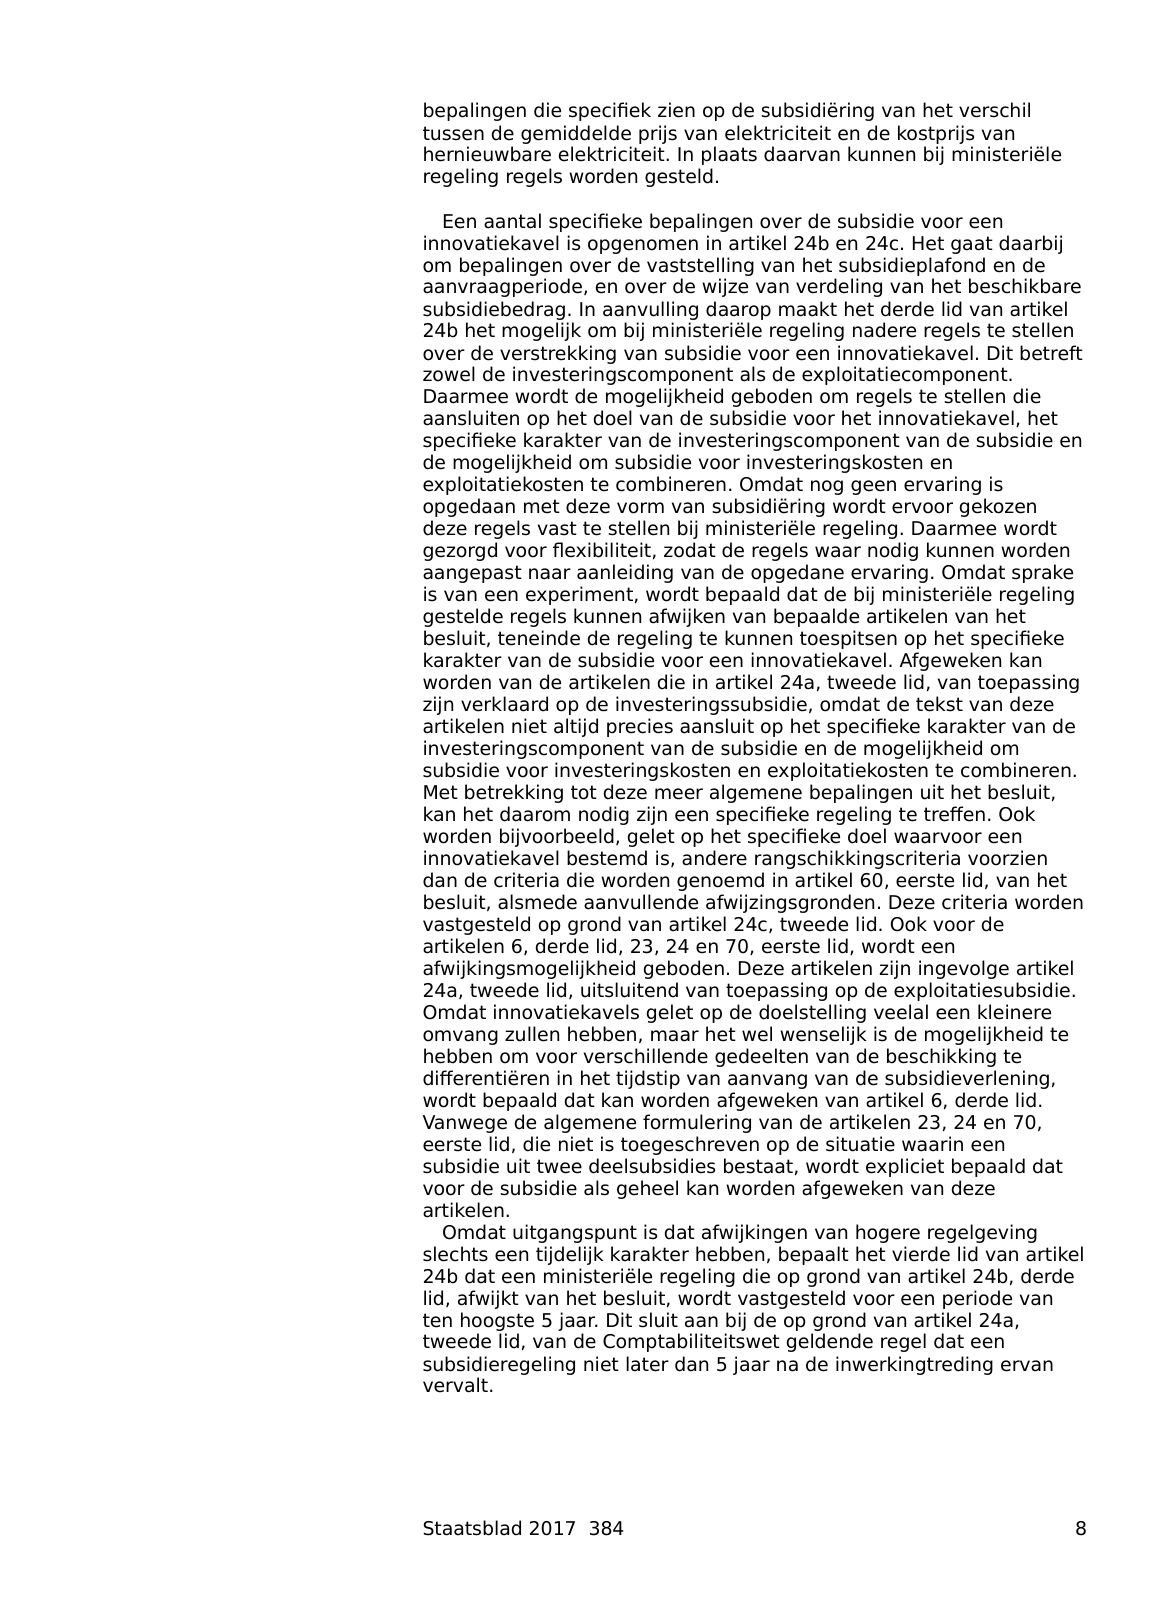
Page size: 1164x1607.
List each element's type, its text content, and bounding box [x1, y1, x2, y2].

text Een aantal specifieke bepalingen over de subsidie voor een innovatiekavel is opgenomen in artikel 24b en 24c. Het gaat daarbij om bepalingen over de vaststelling van het subsidieplafond en de aanvraagperiode, en over de wijze van verdeling van het beschikbare subsidiebedrag. In aanvulling daarop maakt het derde lid van artikel 24b het mogelijk om bij ministeriële regeling nadere regels te stellen over de verstrekking van subsidie voor een innovatiekavel. Dit betreft zowel de investeringscomponent als de exploitatiecomponent. Daarmee wordt de mogelijkheid geboden om regels te stellen die aansluiten op het doel van de subsidie voor het innovatiekavel, het specifieke karakter van de investeringscomponent van de subsidie en de mogelijkheid om subsidie voor investeringskosten en exploitatiekosten te combineren. Omdat nog geen ervaring is opgedaan met deze vorm van subsidiëring wordt ervoor gekozen deze regels vast te stellen bij ministeriële regeling. Daarmee wordt gezorgd voor flexibiliteit, zodat de regels waar nodig kunnen worden aangepast naar aanleiding van de opgedane ervaring. Omdat sprake is van een experiment, wordt bepaald dat de bij ministeriële regeling gestelde regels kunnen afwijken van bepaalde artikelen van het besluit, teneinde de regeling te kunnen toespitsen op het specifieke karakter van de subsidie voor een innovatiekavel. Afgeweken kan worden van de artikelen die in artikel 24a, tweede lid, van toepassing zijn verklaard op de investeringssubsidie, omdat de tekst van deze artikelen niet altijd precies aansluit op het specifieke karakter van de investeringscomponent van de subsidie en de mogelijkheid om subsidie voor investeringskosten en exploitatiekosten te combineren. Met betrekking tot deze meer algemene bepalingen uit het besluit, kan het daarom nodig zijn een specifieke regeling te treffen. Ook worden bijvoorbeeld, gelet op het specifieke doel waarvoor een innovatiekavel bestemd is, andere rangschikkingscriteria voorzien dan de criteria die worden genoemd in artikel 60, eerste lid, van het besluit, alsmede aanvullende afwijzingsgronden. Deze criteria worden vastgesteld op grond van artikel 24c, tweede lid. Ook voor de artikelen 6, derde lid, 23, 24 en 70, eerste lid, wordt een afwijkingsmogelijkheid geboden. Deze artikelen zijn ingevolge artikel 24a, tweede lid, uitsluitend van toepassing op de exploitatiesubsidie. Omdat innovatiekavels gelet op de doelstelling veelal een kleinere omvang zullen hebben, maar het wel wenselijk is de mogelijkheid te hebben om voor verschillende gedeelten van de beschikking te differentiëren in het tijdstip van aanvang van de subsidieverlening, wordt bepaald dat kan worden afgeweken van artikel 6, derde lid. Vanwege de algemene formulering van de artikelen 23, 24 en 70, eerste lid, die niet is toegeschreven op de situatie waarin een subsidie uit twee deelsubsidies bestaat, wordt expliciet bepaald dat voor de subsidie als geheel kan worden afgeweken van deze artikelen. [422, 211, 1087, 1222]
text bepalingen die specifiek zien op de subsidiëring van het verschil tussen de gemiddelde prijs van elektriciteit en de kostprijs van hernieuwbare elektriciteit. In plaats daarvan kunnen bij ministeriële regeling regels worden gesteld. [422, 100, 1087, 188]
text Omdat uitgangspunt is dat afwijkingen van hogere regelgeving slechts een tijdelijk karakter hebben, bepaalt het vierde lid van artikel 24b dat een ministeriële regeling die op grond van artikel 24b, derde lid, afwijkt van het besluit, wordt vastgesteld voor een periode van ten hoogste 5 jaar. Dit sluit aan bij de op grond van artikel 24a, tweede lid, van de Comptabiliteitswet geldende regel dat een subsidieregeling niet later dan 5 jaar na de inwerkingtreding ervan vervalt. [422, 1222, 1087, 1397]
